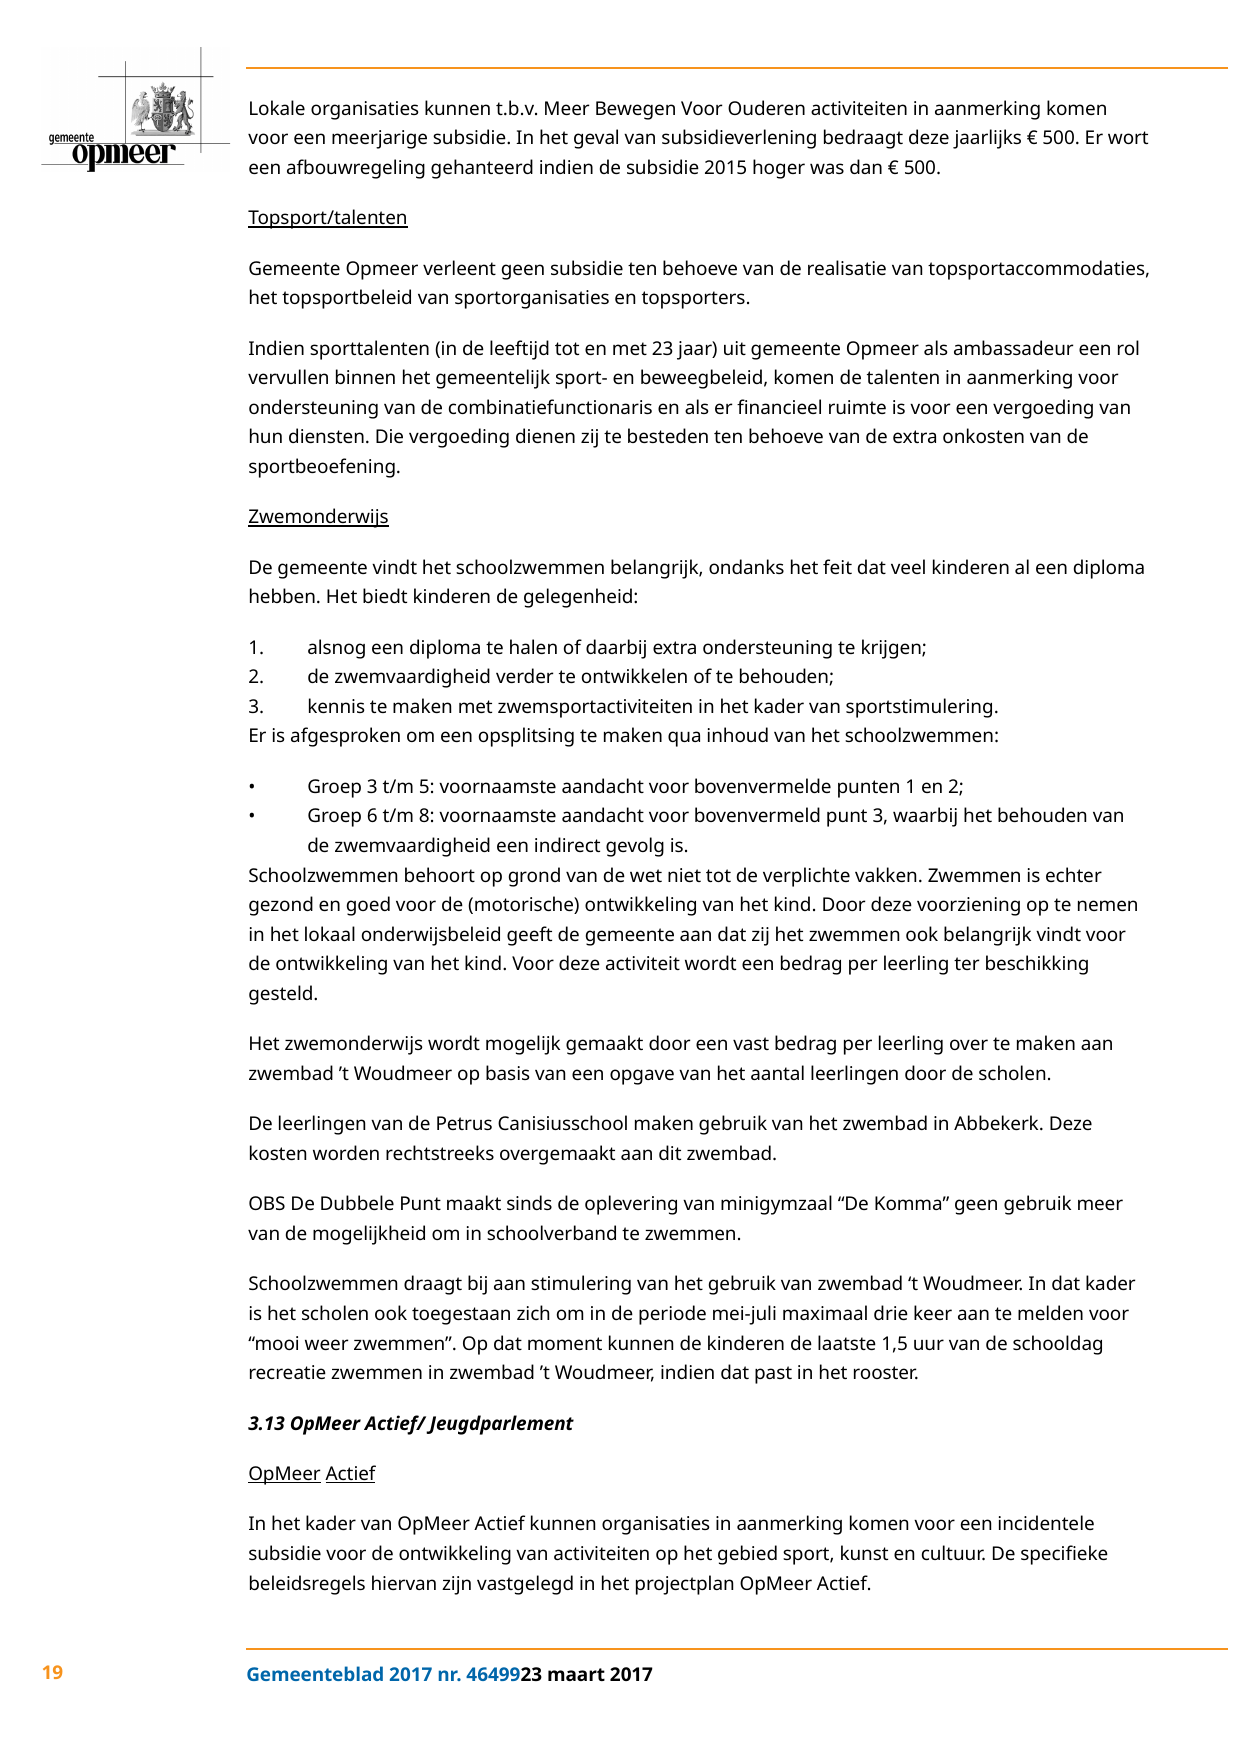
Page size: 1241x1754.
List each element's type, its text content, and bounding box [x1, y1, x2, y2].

text OpMeer Actief [248, 1460, 1152, 1486]
text Indien sporttalenten (in de leeftijd tot en met 23 jaar) uit gemeente Opmeer als ambassadeur een rol vervullen binnen het gemeentelijk sport- en beweegbeleid, komen de talenten in aanmerking voor ondersteuning van de combinatiefunctionaris en als er financieel ruimte is voor een vergoeding van hun diensten. Die vergoeding dienen zij te besteden ten behoeve van de extra onkosten van de sportbeoefening. [248, 335, 1152, 479]
text Lokale organisaties kunnen t.b.v. Meer Bewegen Voor Ouderen activiteiten in aanmerking komen voor een meerjarige subsidie. In het geval van subsidieverlening bedraagt deze jaarlijks € 500. Er wort een afbouwregeling gehanteerd indien de subsidie 2015 hoger was dan € 500. [248, 95, 1152, 180]
text De leerlingen van de Petrus Canisiusschool maken gebruik van het zwembad in Abbekerk. Deze kosten worden rechtstreeks overgemaakt aan dit zwembad. [248, 1111, 1152, 1166]
text OBS De Dubbele Punt maakt sinds de oplevering van minigymzaal “De Komma” geen gebruik meer van de mogelijkheid om in schoolverband te zwemmen. [248, 1191, 1152, 1246]
text Schoolzwemmen behoort op grond van de wet niet tot de verplichte vakken. Zwemmen is echter gezond en goed voor de (motorische) ontwikkeling van het kind. Door deze voorziening op te nemen in het lokaal onderwijsbeleid geeft de gemeente aan dat zij het zwemmen ook belangrijk vindt voor de ontwikkeling van het kind. Voor deze activiteit wordt een bedrag per leerling ter beschikking gesteld. [248, 862, 1152, 1006]
text 3.13 OpMeer Actief/ Jeugdparlement [248, 1410, 1152, 1436]
text Er is afgesproken om een opsplitsing te maken qua inhoud van het schoolzwemmen: [248, 723, 1152, 748]
text De gemeente vindt het schoolzwemmen belangrijk, ondanks het feit dat veel kinderen al een diploma hebben. Het biedt kinderen de gelegenheid: [248, 554, 1152, 609]
list de zwemvaardigheid verder te ontwikkelen of te behouden; [248, 663, 1152, 689]
text Zwemonderwijs [248, 503, 1152, 529]
list Groep 6 t/m 8: voornaamste aandacht voor bovenvermeld punt 3, waarbij het behouden van de zwemvaardigheid een indirect gevolg is. [248, 803, 1152, 858]
list kennis te maken met zwemsportactiviteiten in het kader van sportstimulering. [248, 693, 1152, 719]
text Topsport/talenten [248, 204, 1152, 230]
picture [41, 47, 231, 172]
text Het zwemonderwijs wordt mogelijk gemaakt door een vast bedrag per leerling over te maken aan zwembad ’t Woudmeer op basis van een opgave van het aantal leerlingen door de scholen. [248, 1031, 1152, 1086]
list alsnog een diploma te halen of daarbij extra ondersteuning te krijgen; [248, 634, 1152, 660]
text Gemeente Opmeer verleent geen subsidie ten behoeve van de realisatie van topsportaccommodaties, het topsportbeleid van sportorganisaties en topsporters. [248, 255, 1152, 310]
list Groep 3 t/m 5: voornaamste aandacht voor bovenvermelde punten 1 en 2; [248, 773, 1152, 799]
text In het kader van OpMeer Actief kunnen organisaties in aanmerking komen voor een incidentele subsidie voor de ontwikkeling van activiteiten op het gebied sport, kunst en cultuur. De specifieke beleidsregels hiervan zijn vastgelegd in het projectplan OpMeer Actief. [248, 1511, 1152, 1596]
text Schoolzwemmen draagt bij aan stimulering van het gebruik van zwembad ‘t Woudmeer. In dat kader is het scholen ook toegestaan zich om in de periode mei-juli maximaal drie keer aan te melden voor “mooi weer zwemmen”. Op dat moment kunnen de kinderen de laatste 1,5 uur van de schooldag recreatie zwemmen in zwembad ’t Woudmeer, indien dat past in het rooster. [248, 1271, 1152, 1385]
